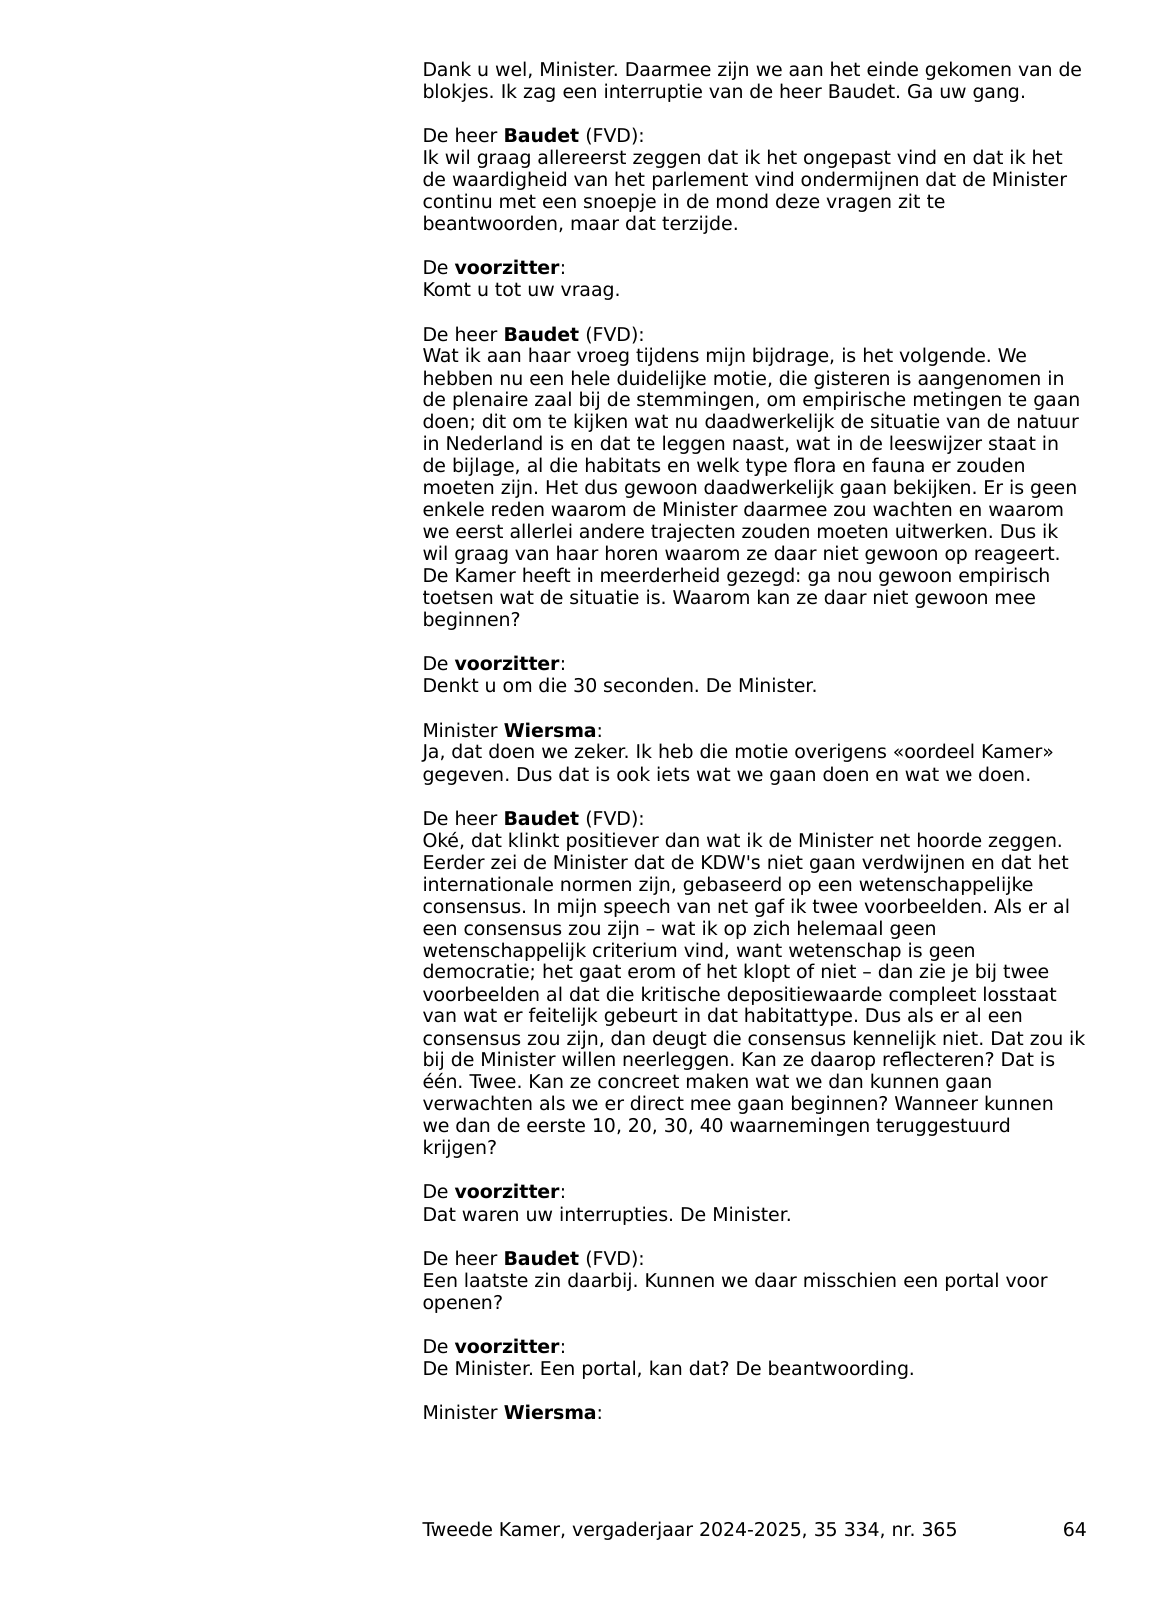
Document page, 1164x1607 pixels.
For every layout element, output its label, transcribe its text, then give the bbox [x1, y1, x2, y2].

text De heer Baudet (FVD): [422, 808, 1087, 829]
text Minister Wiersma: [422, 719, 1087, 741]
text Komt u tot uw vraag. [422, 279, 1087, 301]
text De voorzitter: [422, 1181, 1087, 1203]
text De heer Baudet (FVD): [422, 1248, 1087, 1269]
text Ja, dat doen we zeker. Ik heb die motie overigens «oordeel Kamer» gegeven. Dus dat is ook iets wat we gaan doen en wat we doen. [422, 741, 1087, 785]
text De voorzitter: [422, 257, 1087, 279]
text De voorzitter: [422, 1336, 1087, 1358]
text De voorzitter: [422, 653, 1087, 675]
text De Minister. Een portal, kan dat? De beantwoording. [422, 1358, 1087, 1380]
text Wat ik aan haar vroeg tijdens mijn bijdrage, is het volgende. We hebben nu een hele duidelijke motie, die gisteren is aangenomen in de plenaire zaal bij de stemmingen, om empirische metingen te gaan doen; dit om te kijken wat nu daadwerkelijk de situatie van de natuur in Nederland is en dat te leggen naast, wat in de leeswijzer staat in de bijlage, al die habitats en welk type flora en fauna er zouden moeten zijn. Het dus gewoon daadwerkelijk gaan bekijken. Er is geen enkele reden waarom de Minister daarmee zou wachten en waarom we eerst allerlei andere trajecten zouden moeten uitwerken. Dus ik wil graag van haar horen waarom ze daar niet gewoon op reageert. De Kamer heeft in meerderheid gezegd: ga nou gewoon empirisch toetsen wat de situatie is. Waarom kan ze daar niet gewoon mee beginnen? [422, 345, 1087, 631]
text Denkt u om die 30 seconden. De Minister. [422, 675, 1087, 697]
text Dank u wel, Minister. Daarmee zijn we aan het einde gekomen van de blokjes. Ik zag een interruptie van de heer Baudet. Ga uw gang. [422, 59, 1087, 103]
text Ik wil graag allereerst zeggen dat ik het ongepast vind en dat ik het de waardigheid van het parlement vind ondermijnen dat de Minister continu met een snoepje in de mond deze vragen zit te beantwoorden, maar dat terzijde. [422, 147, 1087, 235]
text Oké, dat klinkt positiever dan wat ik de Minister net hoorde zeggen. Eerder zei de Minister dat de KDW's niet gaan verdwijnen en dat het internationale normen zijn, gebaseerd op een wetenschappelijke consensus. In mijn speech van net gaf ik twee voorbeelden. Als er al een consensus zou zijn – wat ik op zich helemaal geen wetenschappelijk criterium vind, want wetenschap is geen democratie; het gaat erom of het klopt of niet – dan zie je bij twee voorbeelden al dat die kritische depositiewaarde compleet losstaat van wat er feitelijk gebeurt in dat habitattype. Dus als er al een consensus zou zijn, dan deugt die consensus kennelijk niet. Dat zou ik bij de Minister willen neerleggen. Kan ze daarop reflecteren? Dat is één. Twee. Kan ze concreet maken wat we dan kunnen gaan verwachten als we er direct mee gaan beginnen? Wanneer kunnen we dan de eerste 10, 20, 30, 40 waarnemingen teruggestuurd krijgen? [422, 829, 1087, 1159]
text De heer Baudet (FVD): [422, 323, 1087, 345]
text Minister Wiersma: [422, 1402, 1087, 1424]
text Een laatste zin daarbij. Kunnen we daar misschien een portal voor openen? [422, 1269, 1087, 1313]
text Dat waren uw interrupties. De Minister. [422, 1203, 1087, 1225]
text De heer Baudet (FVD): [422, 125, 1087, 147]
